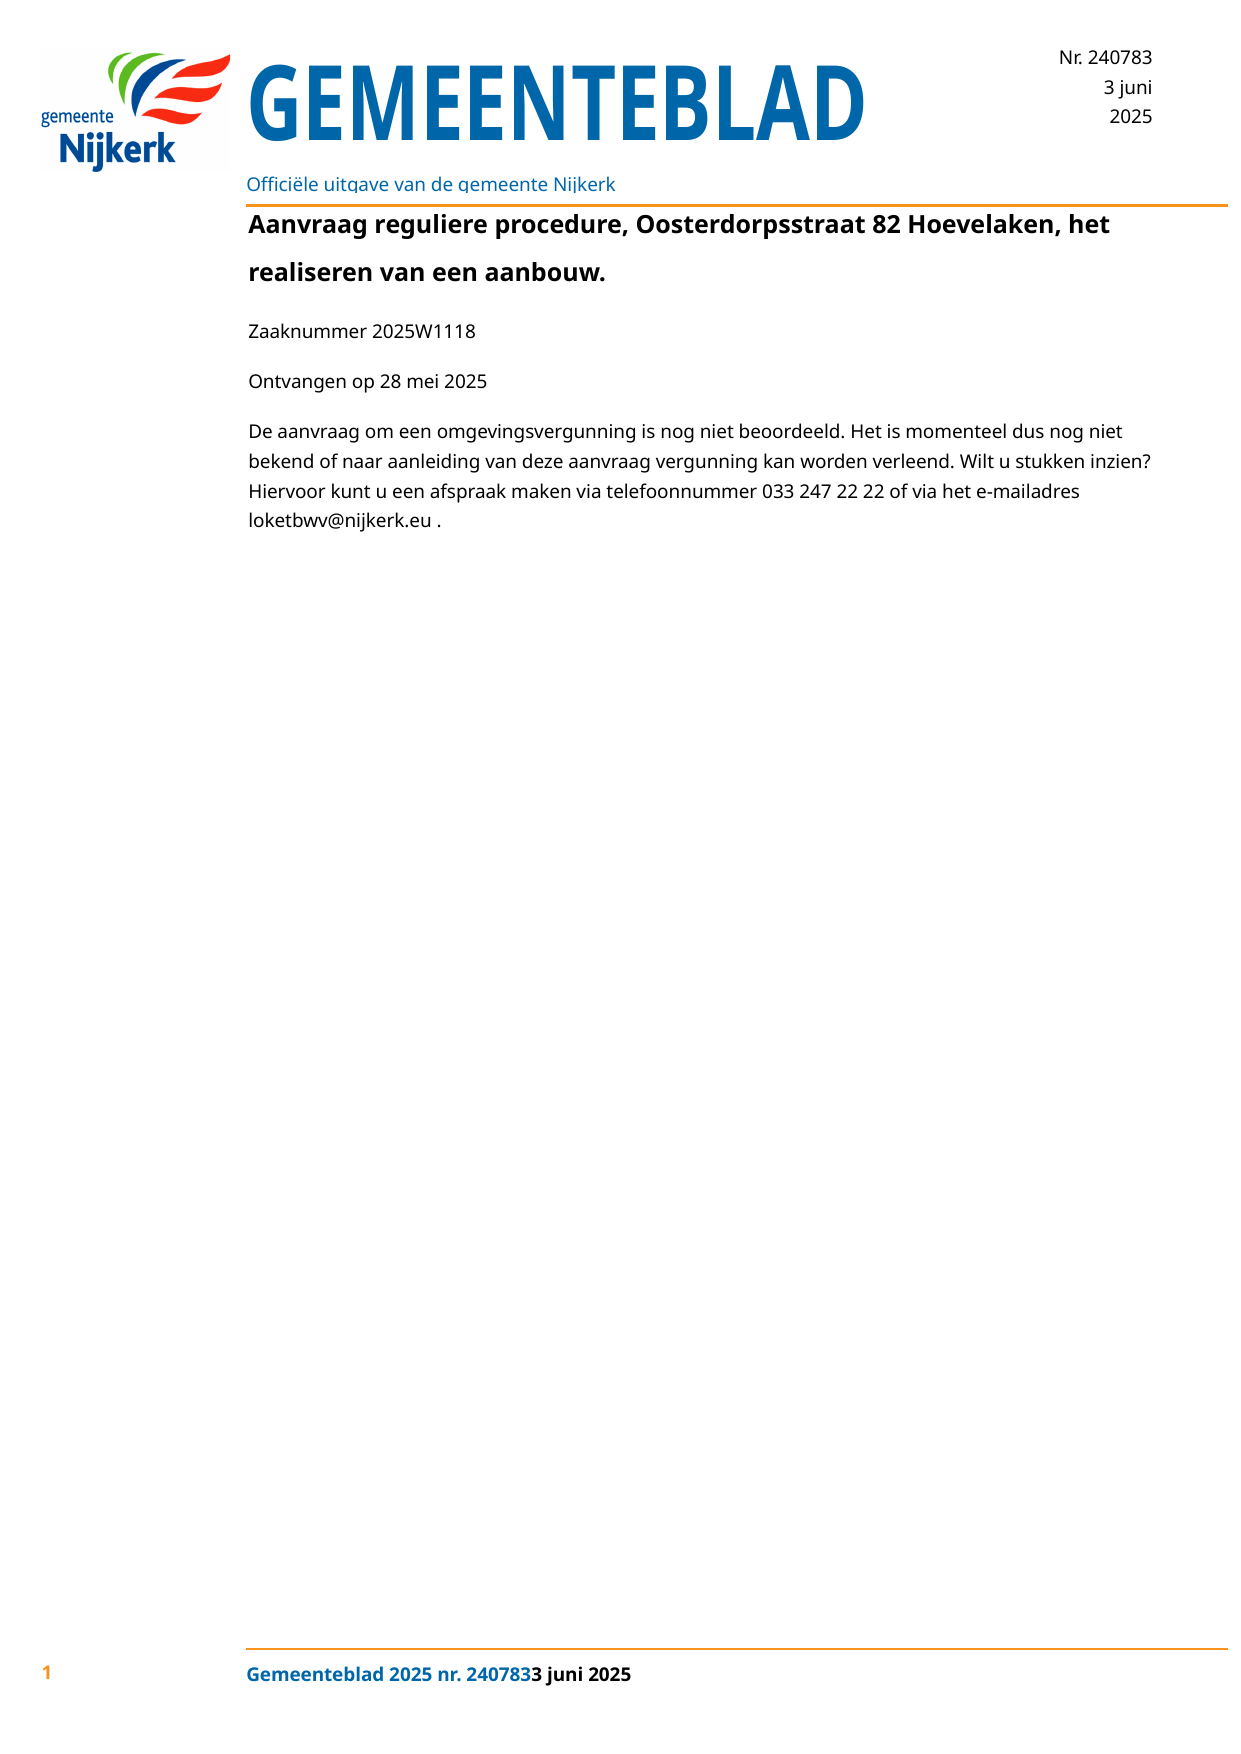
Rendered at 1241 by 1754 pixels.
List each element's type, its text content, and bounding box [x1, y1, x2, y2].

text De aanvraag om een omgevingsvergunning is nog niet beoordeeld. Het is momenteel dus nog niet bekend of naar aanleiding van deze aanvraag vergunning kan worden verleend. Wilt u stukken inzien? Hiervoor kunt u een afspraak maken via telefoonnummer 033 247 22 22 of via het e-mailadres loketbwv@nijkerk.eu . [248, 419, 1152, 533]
text Zaaknummer 2025W1118 [248, 318, 1152, 344]
text Aanvraag reguliere procedure, Oosterdorpsstraat 82 Hoevelaken, het realiseren van een aanbouw. [248, 207, 1152, 288]
text Ontvangen op 28 mei 2025 [248, 368, 1152, 394]
picture [41, 47, 231, 172]
